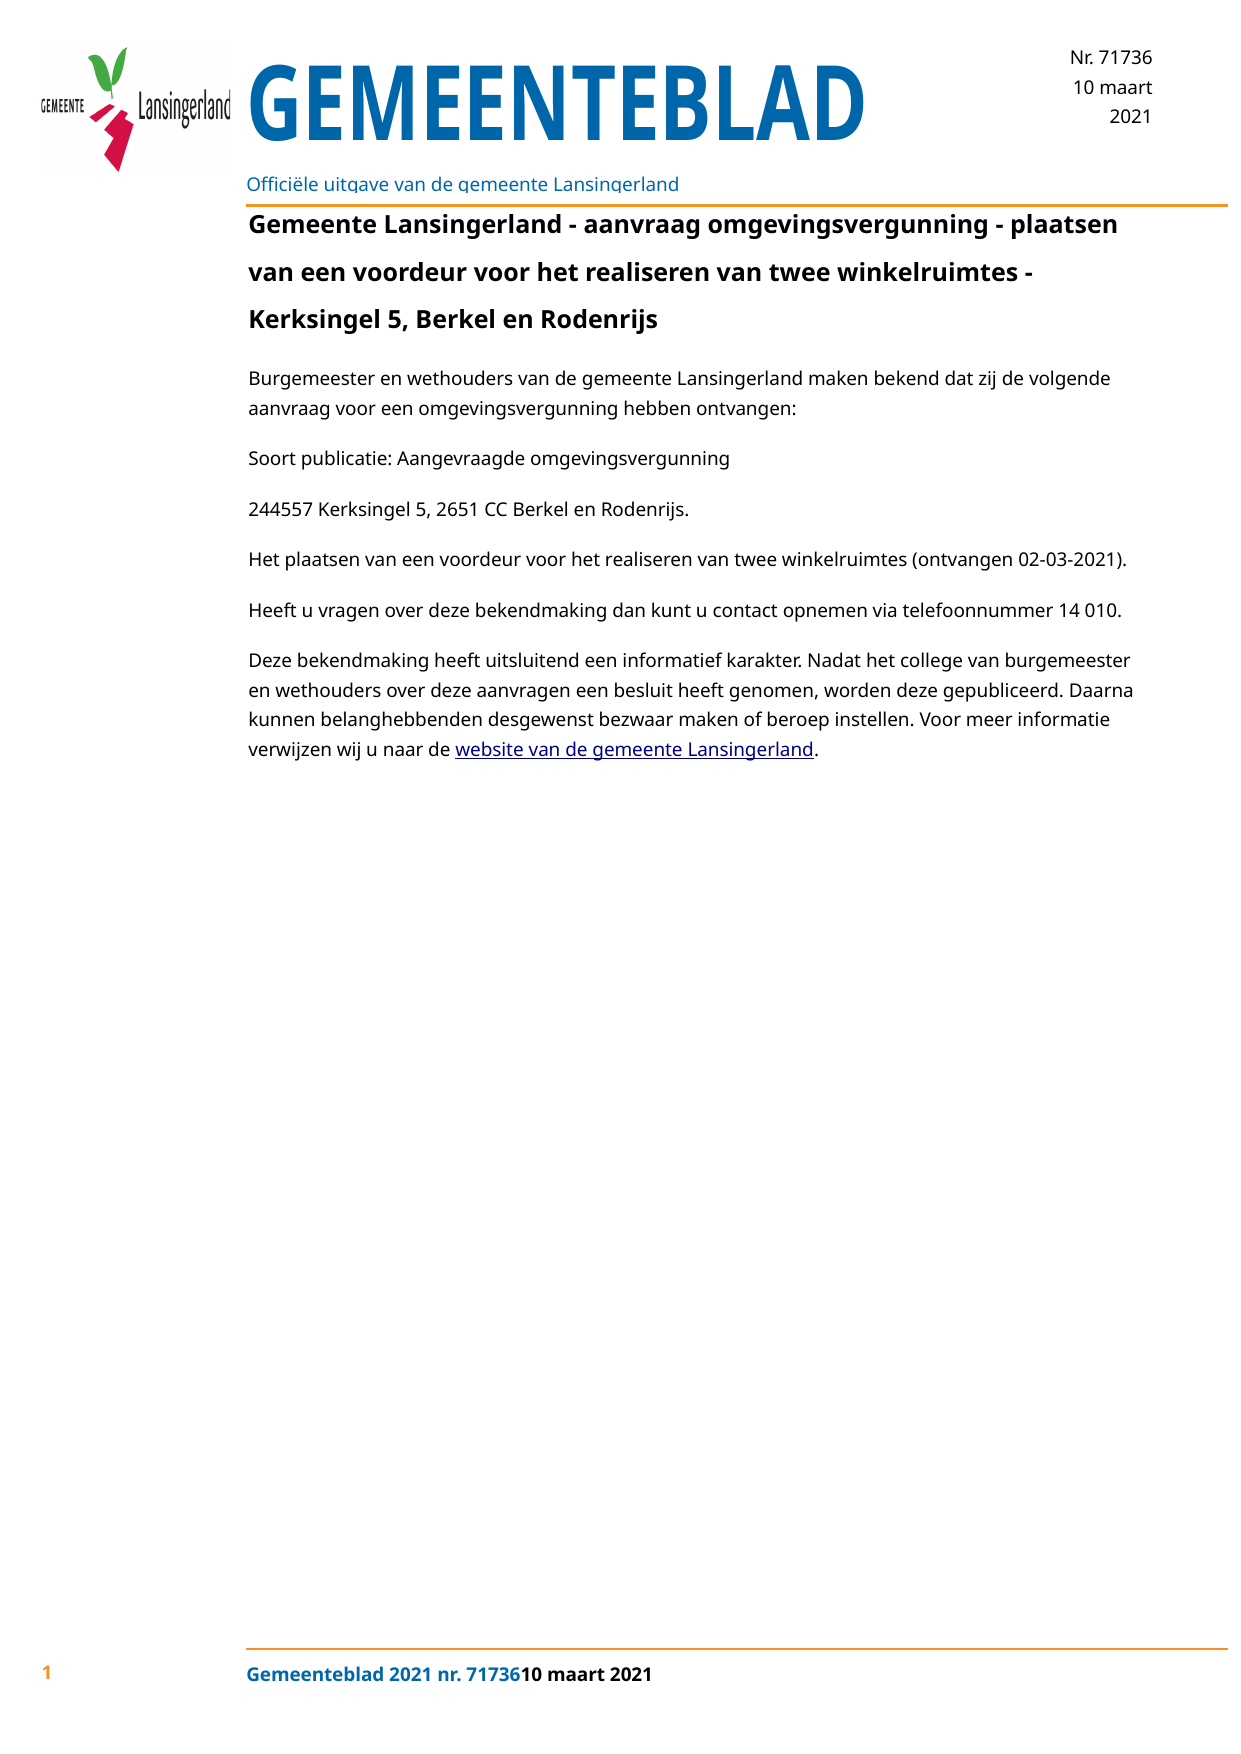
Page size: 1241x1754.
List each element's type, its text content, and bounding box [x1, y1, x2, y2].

text 244557 Kerksingel 5, 2651 CC Berkel en Rodenrijs. [248, 496, 1152, 522]
text Burgemeester en wethouders van de gemeente Lansingerland maken bekend dat zij de volgende aanvraag voor een omgevingsvergunning hebben ontvangen: [248, 366, 1152, 421]
text Deze bekendmaking heeft uitsluitend een informatief karakter. Nadat het college van burgemeester en wethouders over deze aanvragen een besluit heeft genomen, worden deze gepubliceerd. Daarna kunnen belanghebbenden desgewenst bezwaar maken of beroep instellen. Voor meer informatie verwijzen wij u naar de website van de gemeente Lansingerland. [248, 647, 1152, 762]
text Het plaatsen van een voordeur voor het realiseren van twee winkelruimtes (ontvangen 02-03-2021). [248, 546, 1152, 572]
picture [41, 47, 231, 172]
text Soort publicatie: Aangevraagde omgevingsvergunning [248, 446, 1152, 471]
text Heeft u vragen over deze bekendmaking dan kunt u contact opnemen via telefoonnummer 14 010. [248, 597, 1152, 622]
text Gemeente Lansingerland - aanvraag omgevingsvergunning - plaatsen van een voordeur voor het realiseren van twee winkelruimtes - Kerksingel 5, Berkel en Rodenrijs [248, 207, 1152, 336]
